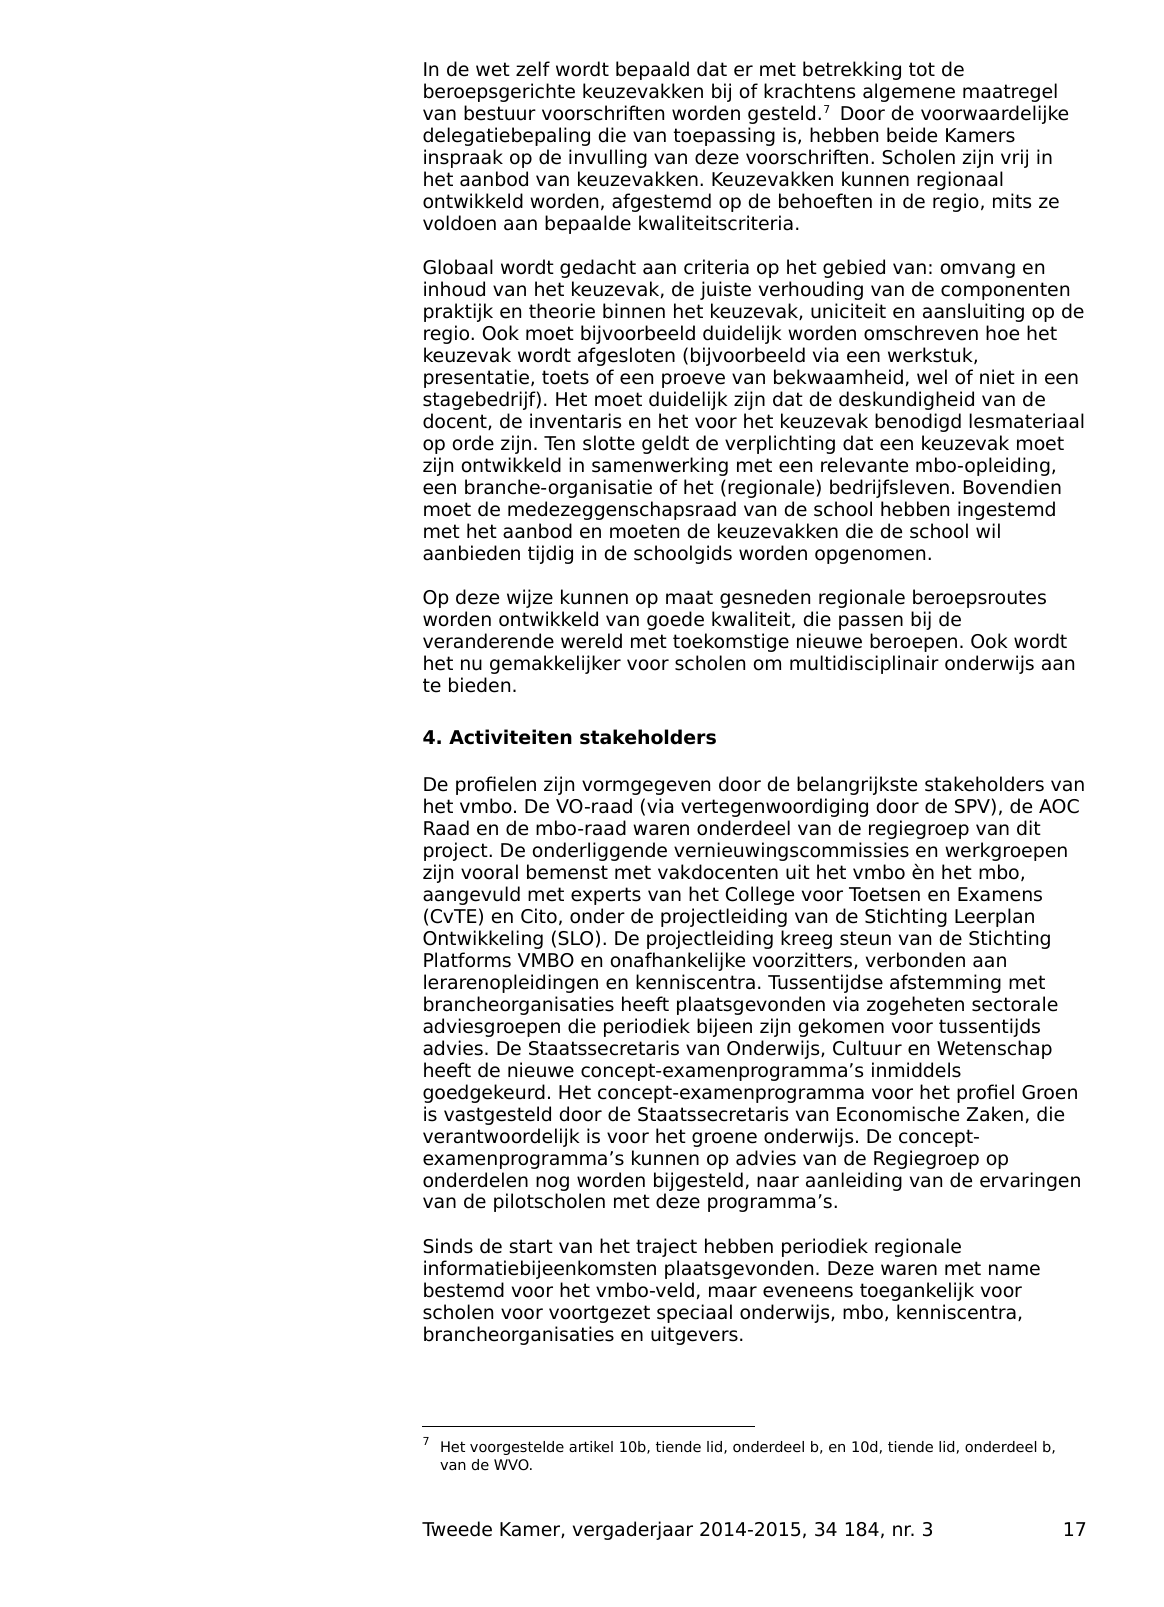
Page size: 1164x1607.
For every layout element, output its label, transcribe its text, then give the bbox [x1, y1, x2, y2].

text Het voorgestelde artikel 10b, tiende lid, onderdeel b, en 10d, tiende lid, onderdeel b, van de WVO. [422, 1435, 1087, 1474]
text De profielen zijn vormgegeven door de belangrijkste stakeholders van het vmbo. De VO-raad (via vertegenwoordiging door de SPV), de AOC Raad en de mbo-raad waren onderdeel van de regiegroep van dit project. De onderliggende vernieuwingscommissies en werkgroepen zijn vooral bemenst met vakdocenten uit het vmbo èn het mbo, aangevuld met experts van het College voor Toetsen en Examens (CvTE) en Cito, onder de projectleiding van de Stichting Leerplan Ontwikkeling (SLO). De projectleiding kreeg steun van de Stichting Platforms VMBO en onafhankelijke voorzitters, verbonden aan lerarenopleidingen en kenniscentra. Tussentijdse afstemming met brancheorganisaties heeft plaatsgevonden via zogeheten sectorale adviesgroepen die periodiek bijeen zijn gekomen voor tussentijds advies. De Staatssecretaris van Onderwijs, Cultuur en Wetenschap heeft de nieuwe concept-examenprogramma’s inmiddels goedgekeurd. Het concept-examenprogramma voor het profiel Groen is vastgesteld door de Staatssecretaris van Economische Zaken, die verantwoordelijk is voor het groene onderwijs. De concept-examenprogramma’s kunnen op advies van de Regiegroep op onderdelen nog worden bijgesteld, naar aanleiding van de ervaringen van de pilotscholen met deze programma’s. [422, 774, 1087, 1213]
text In de wet zelf wordt bepaald dat er met betrekking tot de beroepsgerichte keuzevakken bij of krachtens algemene maatregel van bestuur voorschriften worden gesteld. Door de voorwaardelijke delegatiebepaling die van toepassing is, hebben beide Kamers inspraak op de invulling van deze voorschriften. Scholen zijn vrij in het aanbod van keuzevakken. Keuzevakken kunnen regionaal ontwikkeld worden, afgestemd op de behoeften in de regio, mits ze voldoen aan bepaalde kwaliteitscriteria. [422, 59, 1087, 235]
text Globaal wordt gedacht aan criteria op het gebied van: omvang en inhoud van het keuzevak, de juiste verhouding van de componenten praktijk en theorie binnen het keuzevak, uniciteit en aansluiting op de regio. Ook moet bijvoorbeeld duidelijk worden omschreven hoe het keuzevak wordt afgesloten (bijvoorbeeld via een werkstuk, presentatie, toets of een proeve van bekwaamheid, wel of niet in een stagebedrijf). Het moet duidelijk zijn dat de deskundigheid van de docent, de inventaris en het voor het keuzevak benodigd lesmateriaal op orde zijn. Ten slotte geldt de verplichting dat een keuzevak moet zijn ontwikkeld in samenwerking met een relevante mbo-opleiding, een branche-organisatie of het (regionale) bedrijfsleven. Bovendien moet de medezeggenschapsraad van de school hebben ingestemd met het aanbod en moeten de keuzevakken die de school wil aanbieden tijdig in de schoolgids worden opgenomen. [422, 257, 1087, 565]
subtitle 4. Activiteiten stakeholders [422, 727, 1087, 749]
text Op deze wijze kunnen op maat gesneden regionale beroepsroutes worden ontwikkeld van goede kwaliteit, die passen bij de veranderende wereld met toekomstige nieuwe beroepen. Ook wordt het nu gemakkelijker voor scholen om multidisciplinair onderwijs aan te bieden. [422, 587, 1087, 697]
text Sinds de start van het traject hebben periodiek regionale informatiebijeenkomsten plaatsgevonden. Deze waren met name bestemd voor het vmbo-veld, maar eveneens toegankelijk voor scholen voor voortgezet speciaal onderwijs, mbo, kenniscentra, brancheorganisaties en uitgevers. [422, 1236, 1087, 1346]
